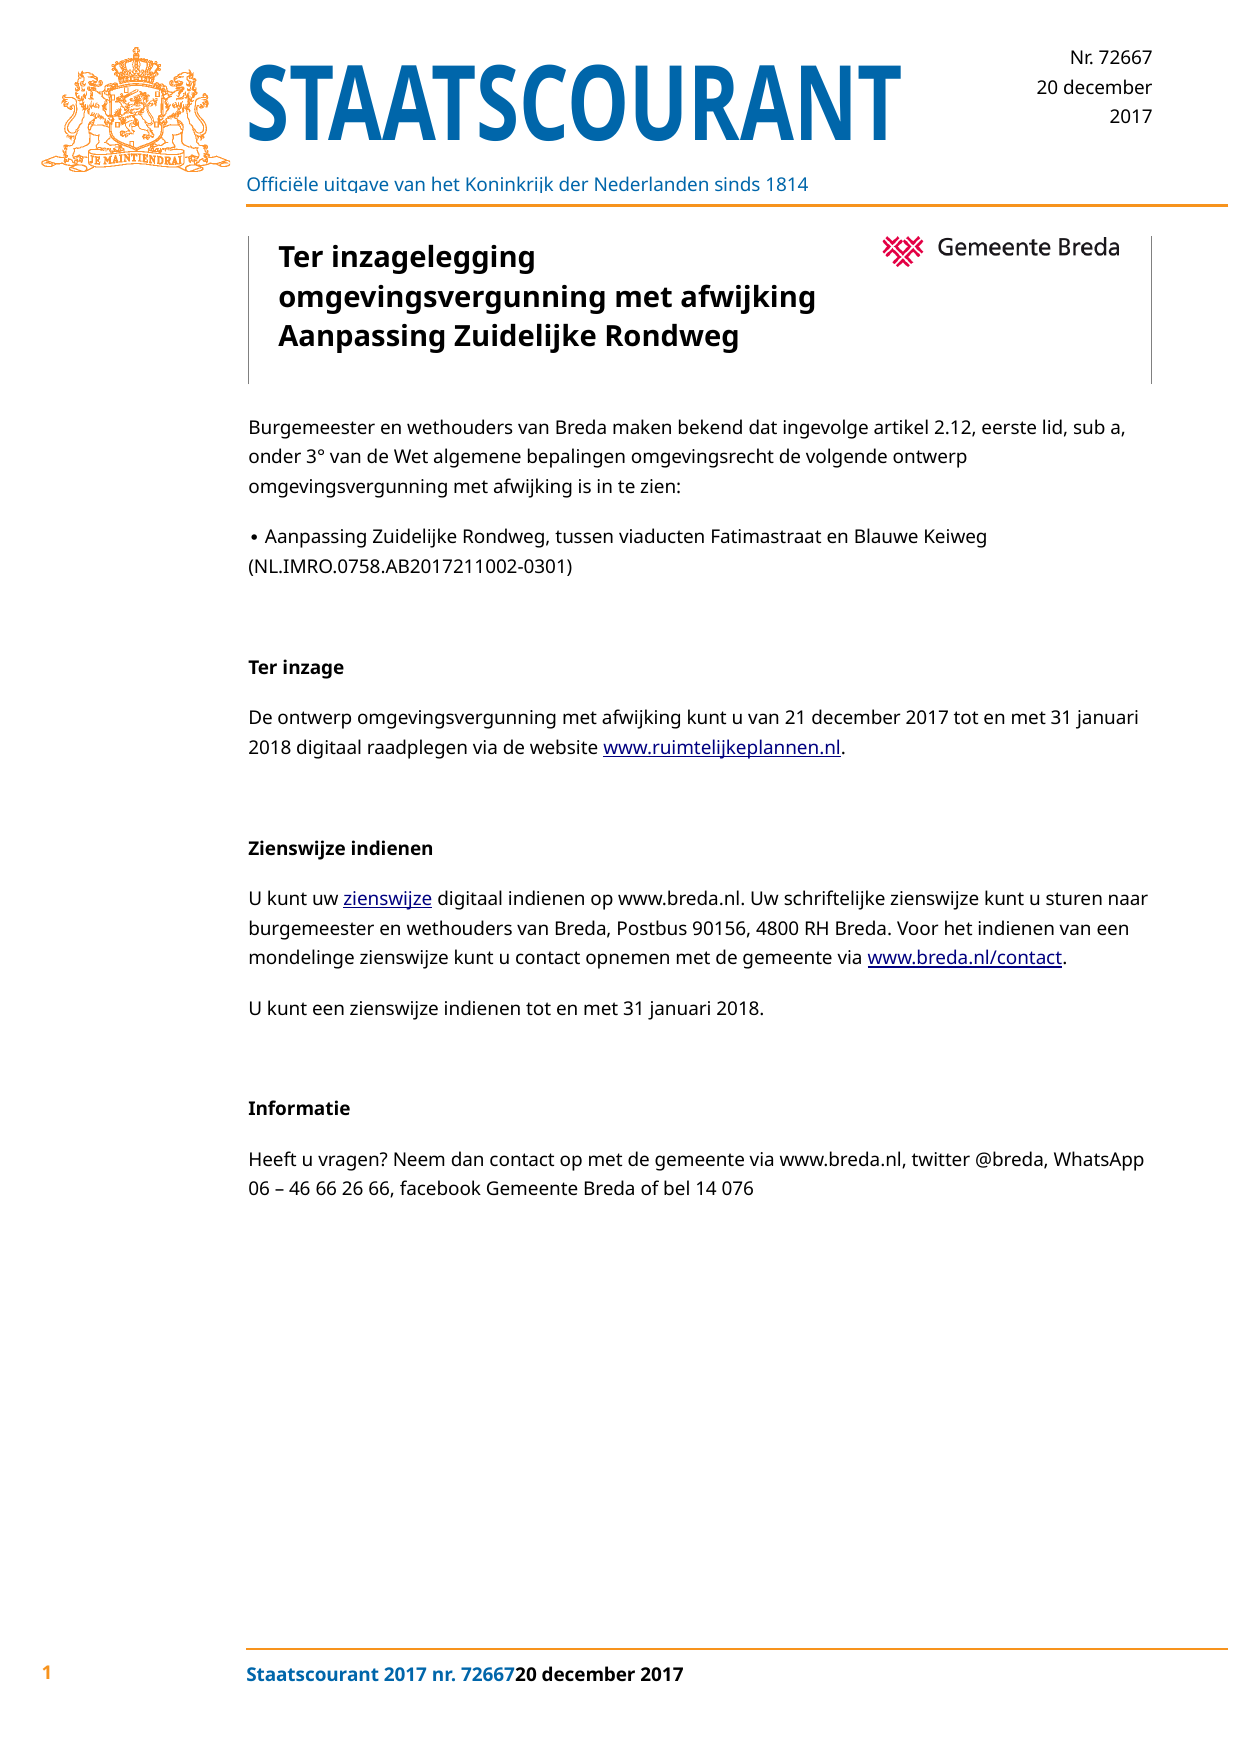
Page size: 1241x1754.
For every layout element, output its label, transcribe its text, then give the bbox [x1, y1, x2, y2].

table_header [850, 236, 1151, 384]
text Informatie [248, 1096, 1152, 1121]
text Heeft u vragen? Neem dan contact op met de gemeente via www.breda.nl, twitter @breda, WhatsApp 06 – 46 66 26 66, facebook Gemeente Breda of bel 14 076 [248, 1146, 1152, 1201]
text Zienswijze indienen [248, 835, 1152, 861]
text De ontwerp omgevingsvergunning met afwijking kunt u van 21 december 2017 tot en met 31 januari 2018 digitaal raadplegen via de website www.ruimtelijkeplannen.nl. [248, 704, 1152, 760]
picture [882, 236, 1119, 267]
text U kunt een zienswijze indienen tot en met 31 januari 2018. [248, 995, 1152, 1021]
text Burgemeester en wethouders van Breda maken bekend dat ingevolge artikel 2.12, eerste lid, sub a, onder 3° van de Wet algemene bepalingen omgevingsrecht de volgende ontwerp omgevingsvergunning met afwijking is in te zien: [248, 414, 1152, 499]
text U kunt uw zienswijze digitaal indienen op www.breda.nl. Uw schriftelijke zienswijze kunt u sturen naar burgemeester en wethouders van Breda, Postbus 90156, 4800 RH Breda. Voor het indienen van een mondelinge zienswijze kunt u contact opnemen met de gemeente via www.breda.nl/contact. [248, 885, 1152, 970]
text ∙ Aanpassing Zuidelijke Rondweg, tussen viaducten Fatimastraat en Blauwe Keiweg (NL.IMRO.0758.AB2017211002-0301) [248, 523, 1152, 579]
table_header Ter inzagelegging omgevingsvergunning met afwijking Aanpassing Zuidelijke Rondweg [249, 236, 850, 384]
text Ter inzage [248, 654, 1152, 680]
picture [41, 47, 231, 172]
